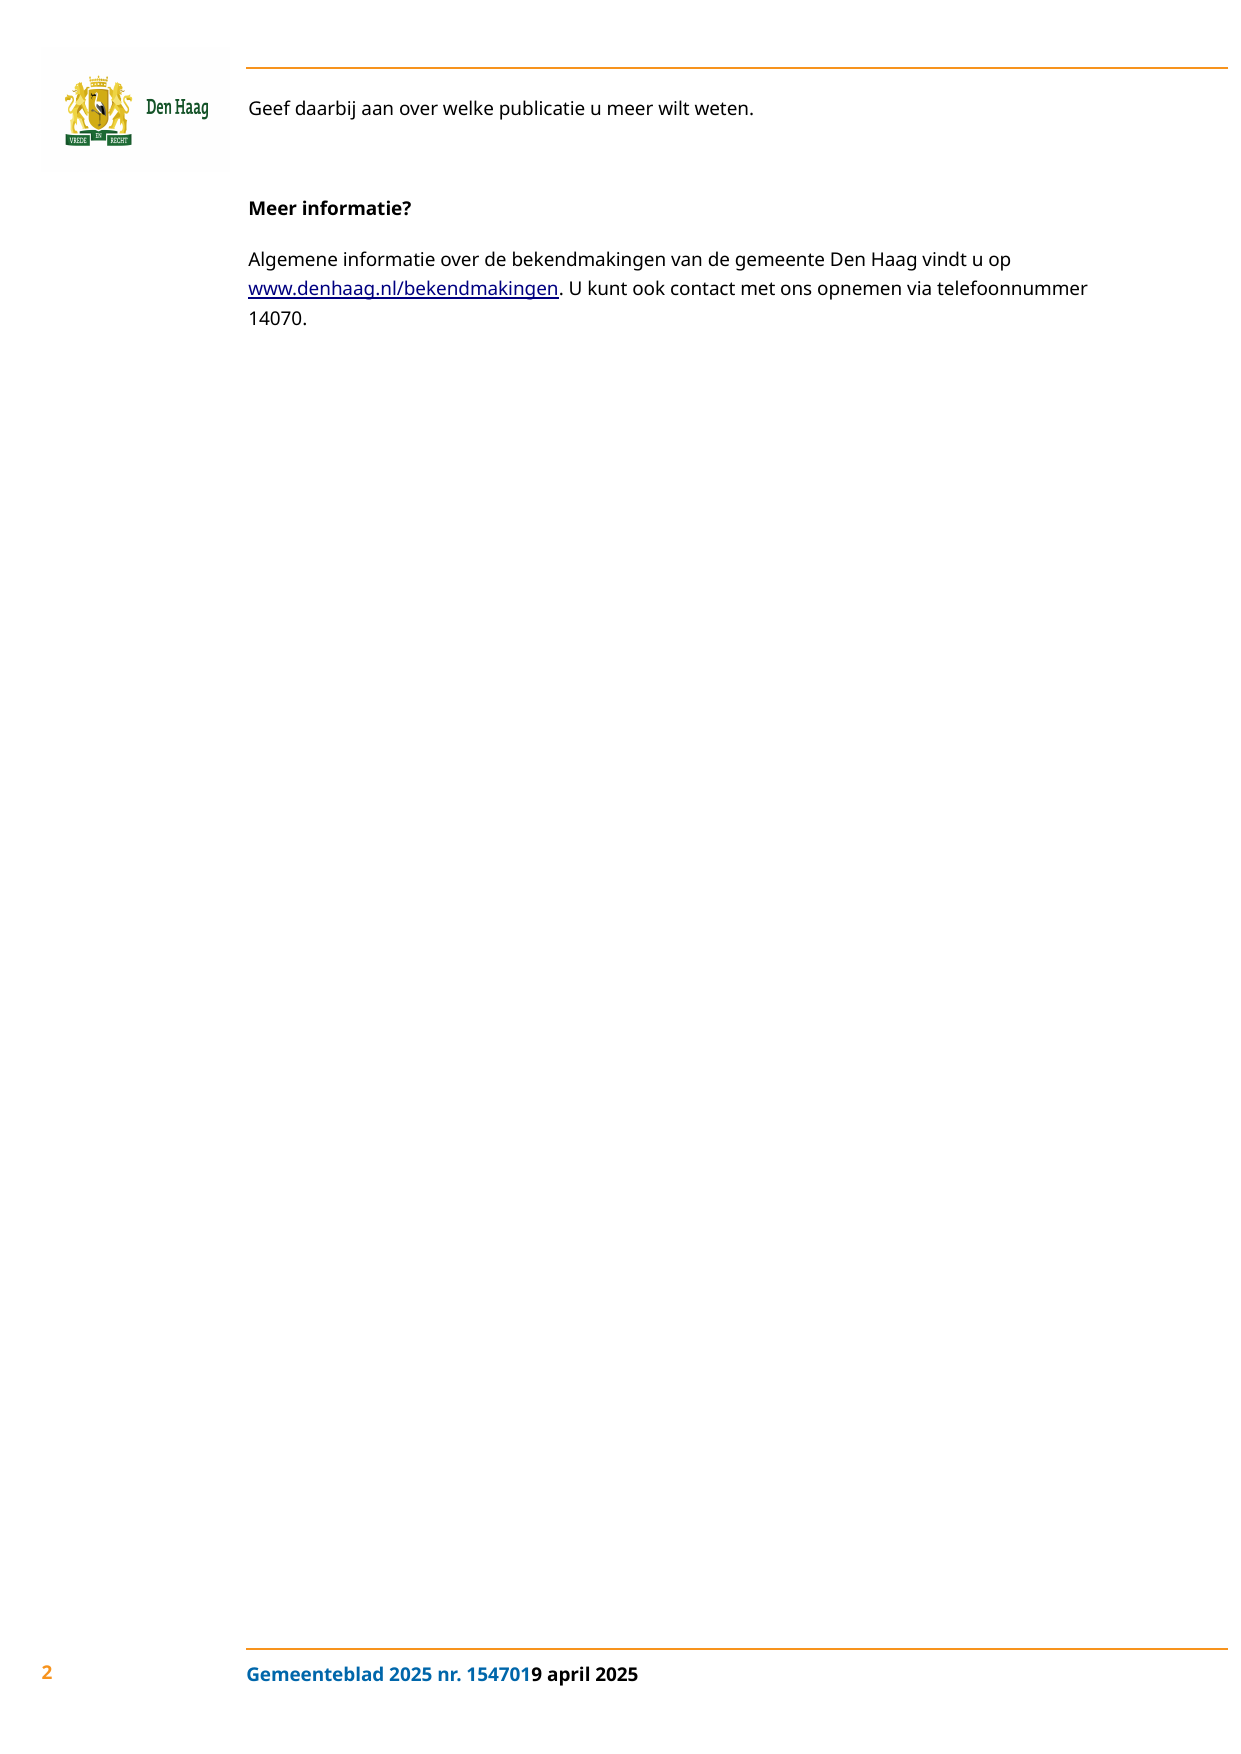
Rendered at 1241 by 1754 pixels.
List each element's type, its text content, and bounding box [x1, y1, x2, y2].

text Meer informatie? [248, 196, 1152, 221]
text Geef daarbij aan over welke publicatie u meer wilt weten. [248, 95, 1152, 121]
picture [41, 47, 231, 172]
text Algemene informatie over de bekendmakingen van de gemeente Den Haag vindt u op www.denhaag.nl/bekendmakingen. U kunt ook contact met ons opnemen via telefoonnummer 14070. [248, 246, 1152, 331]
